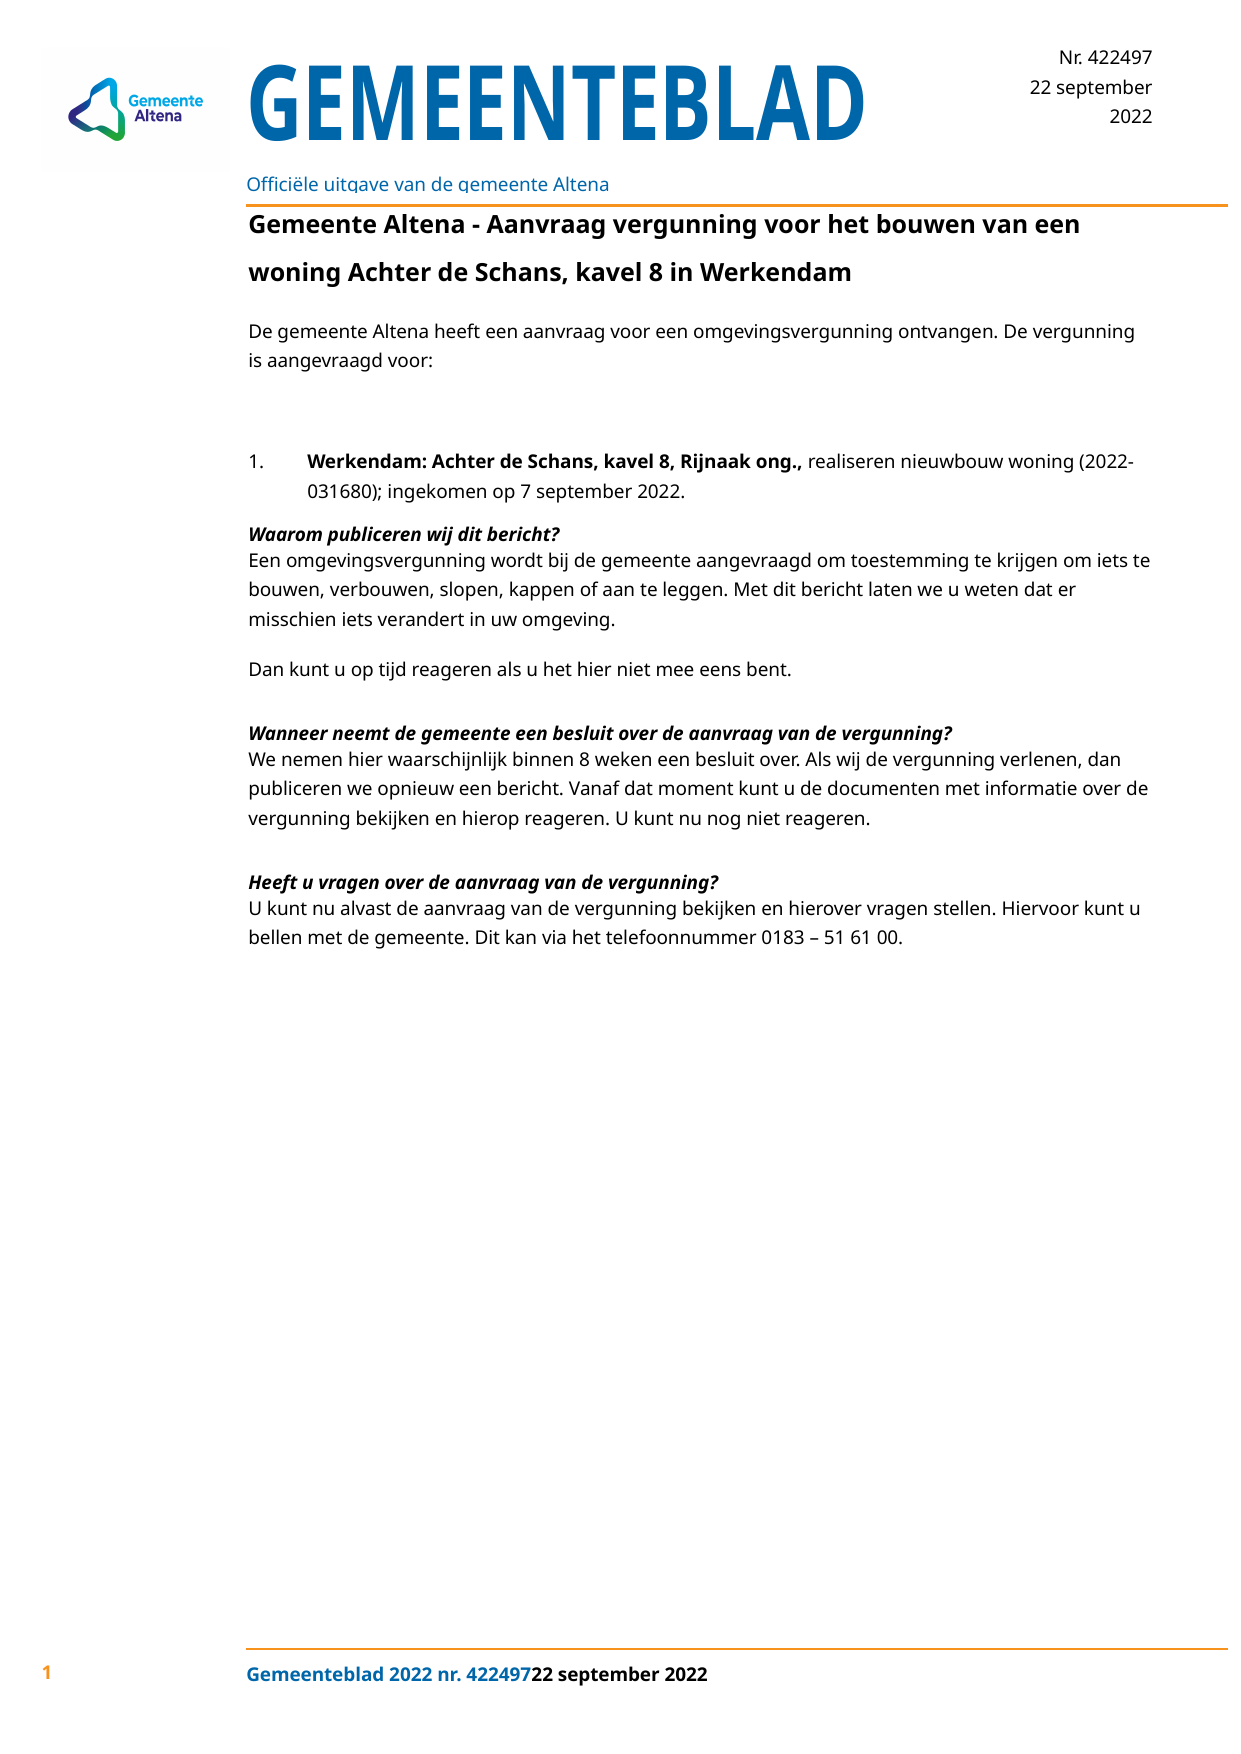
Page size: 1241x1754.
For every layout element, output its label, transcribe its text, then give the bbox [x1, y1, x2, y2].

text Heeft u vragen over de aanvraag van de vergunning? [248, 869, 1152, 895]
text Gemeente Altena - Aanvraag vergunning voor het bouwen van een woning Achter de Schans, kavel 8 in Werkendam [248, 207, 1152, 288]
text U kunt nu alvast de aanvraag van de vergunning bekijken en hierover vragen stellen. Hiervoor kunt u bellen met de gemeente. Dit kan via het telefoonnummer 0183 – 51 61 00. [248, 895, 1152, 950]
text Wanneer neemt de gemeente een besluit over de aanvraag van de vergunning? [248, 720, 1152, 746]
text De gemeente Altena heeft een aanvraag voor een omgevingsvergunning ontvangen. De vergunning is aangevraagd voor: [248, 318, 1152, 373]
list Werkendam: Achter de Schans, kavel 8, Rijnaak ong., realiseren nieuwbouw woning (2022-031680); ingekomen op 7 september 2022. [248, 448, 1152, 504]
picture [41, 47, 231, 172]
text Dan kunt u op tijd reageren als u het hier niet mee eens bent. [248, 656, 1152, 682]
text Waarom publiceren wij dit bericht? [248, 521, 1152, 547]
text Een omgevingsvergunning wordt bij de gemeente aangevraagd om toestemming te krijgen om iets te bouwen, verbouwen, slopen, kappen of aan te leggen. Met dit bericht laten we u weten dat er misschien iets verandert in uw omgeving. [248, 547, 1152, 632]
text We nemen hier waarschijnlijk binnen 8 weken een besluit over. Als wij de vergunning verlenen, dan publiceren we opnieuw een bericht. Vanaf dat moment kunt u de documenten met informatie over de vergunning bekijken en hierop reageren. U kunt nu nog niet reageren. [248, 746, 1152, 831]
